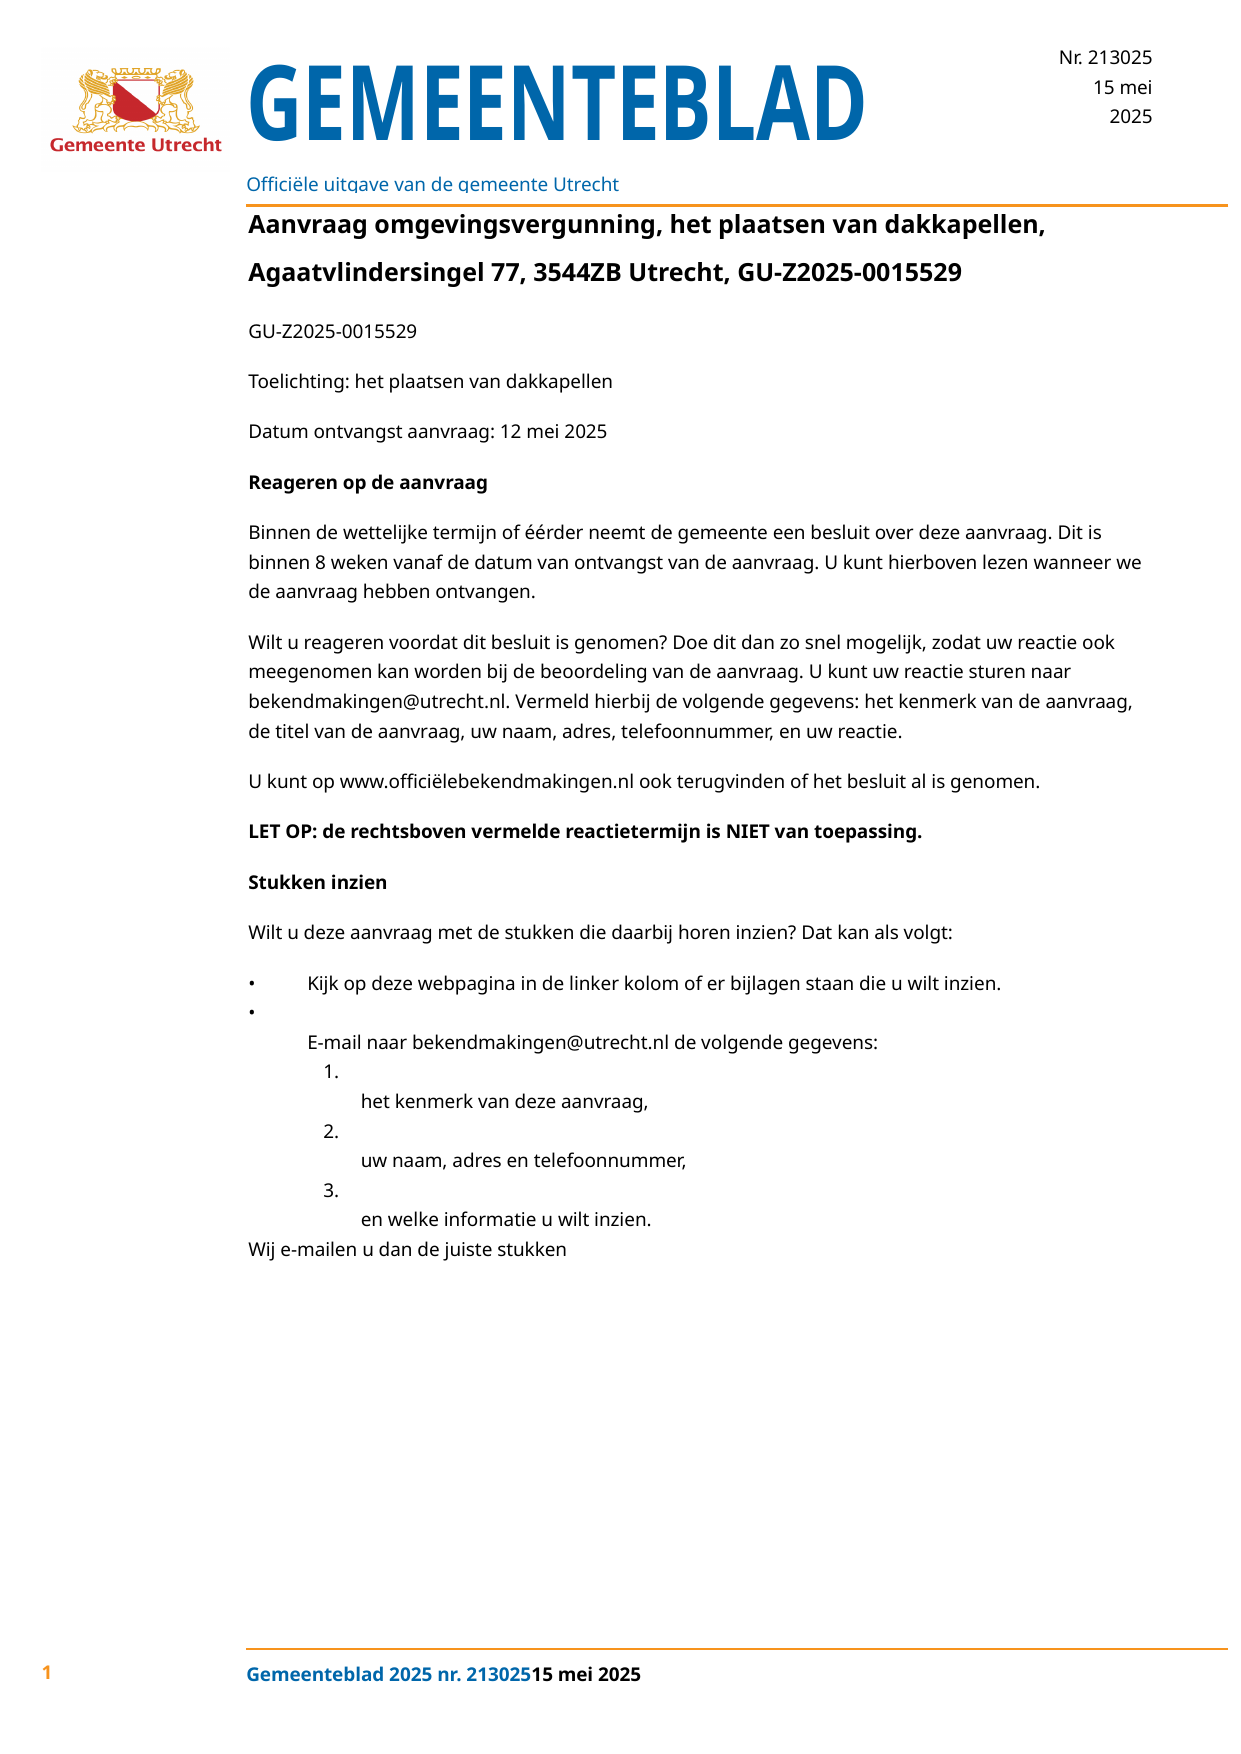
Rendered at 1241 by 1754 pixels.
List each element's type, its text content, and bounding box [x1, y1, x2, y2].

text Datum ontvangst aanvraag: 12 mei 2025 [248, 419, 1152, 444]
text Stukken inzien [248, 869, 1152, 895]
text Wilt u reageren voordat dit besluit is genomen? Doe dit dan zo snel mogelijk, zodat uw reactie ook meegenomen kan worden bij de beoordeling van de aanvraag. U kunt uw reactie sturen naar bekendmakingen@utrecht.nl. Vermeld hierbij de volgende gegevens: het kenmerk van de aanvraag, de titel van de aanvraag, uw naam, adres, telefoonnummer, en uw reactie. [248, 629, 1152, 744]
text Binnen de wettelijke termijn of éérder neemt de gemeente een besluit over deze aanvraag. Dit is binnen 8 weken vanaf de datum van ontvangst van de aanvraag. U kunt hierboven lezen wanneer we de aanvraag hebben ontvangen. [248, 519, 1152, 604]
text LET OP: de rechtsboven vermelde reactietermijn is NIET van toepassing. [248, 819, 1152, 844]
list Kijk op deze webpagina in de linker kolom of er bijlagen staan die u wilt inzien. [248, 970, 1152, 996]
list het kenmerk van deze aanvraag, [323, 1088, 1152, 1114]
text Toelichting: het plaatsen van dakkapellen [248, 368, 1152, 394]
text U kunt op www.officiëlebekendmakingen.nl ook terugvinden of het besluit al is genomen. [248, 768, 1152, 794]
list en welke informatie u wilt inzien. [323, 1207, 1152, 1232]
text Wilt u deze aanvraag met de stukken die daarbij horen inzien? Dat kan als volgt: [248, 919, 1152, 945]
text Reageren op de aanvraag [248, 469, 1152, 495]
list uw naam, adres en telefoonnummer, [323, 1147, 1152, 1173]
text Wij e-mailen u dan de juiste stukken [248, 1236, 1152, 1262]
text Aanvraag omgevingsvergunning, het plaatsen van dakkapellen, Agaatvlindersingel 77, 3544ZB Utrecht, GU-Z2025-0015529 [248, 207, 1152, 288]
text GU-Z2025-0015529 [248, 318, 1152, 344]
picture [41, 47, 231, 172]
list E-mail naar bekendmakingen@utrecht.nl de volgende gegevens: [248, 1029, 1152, 1055]
